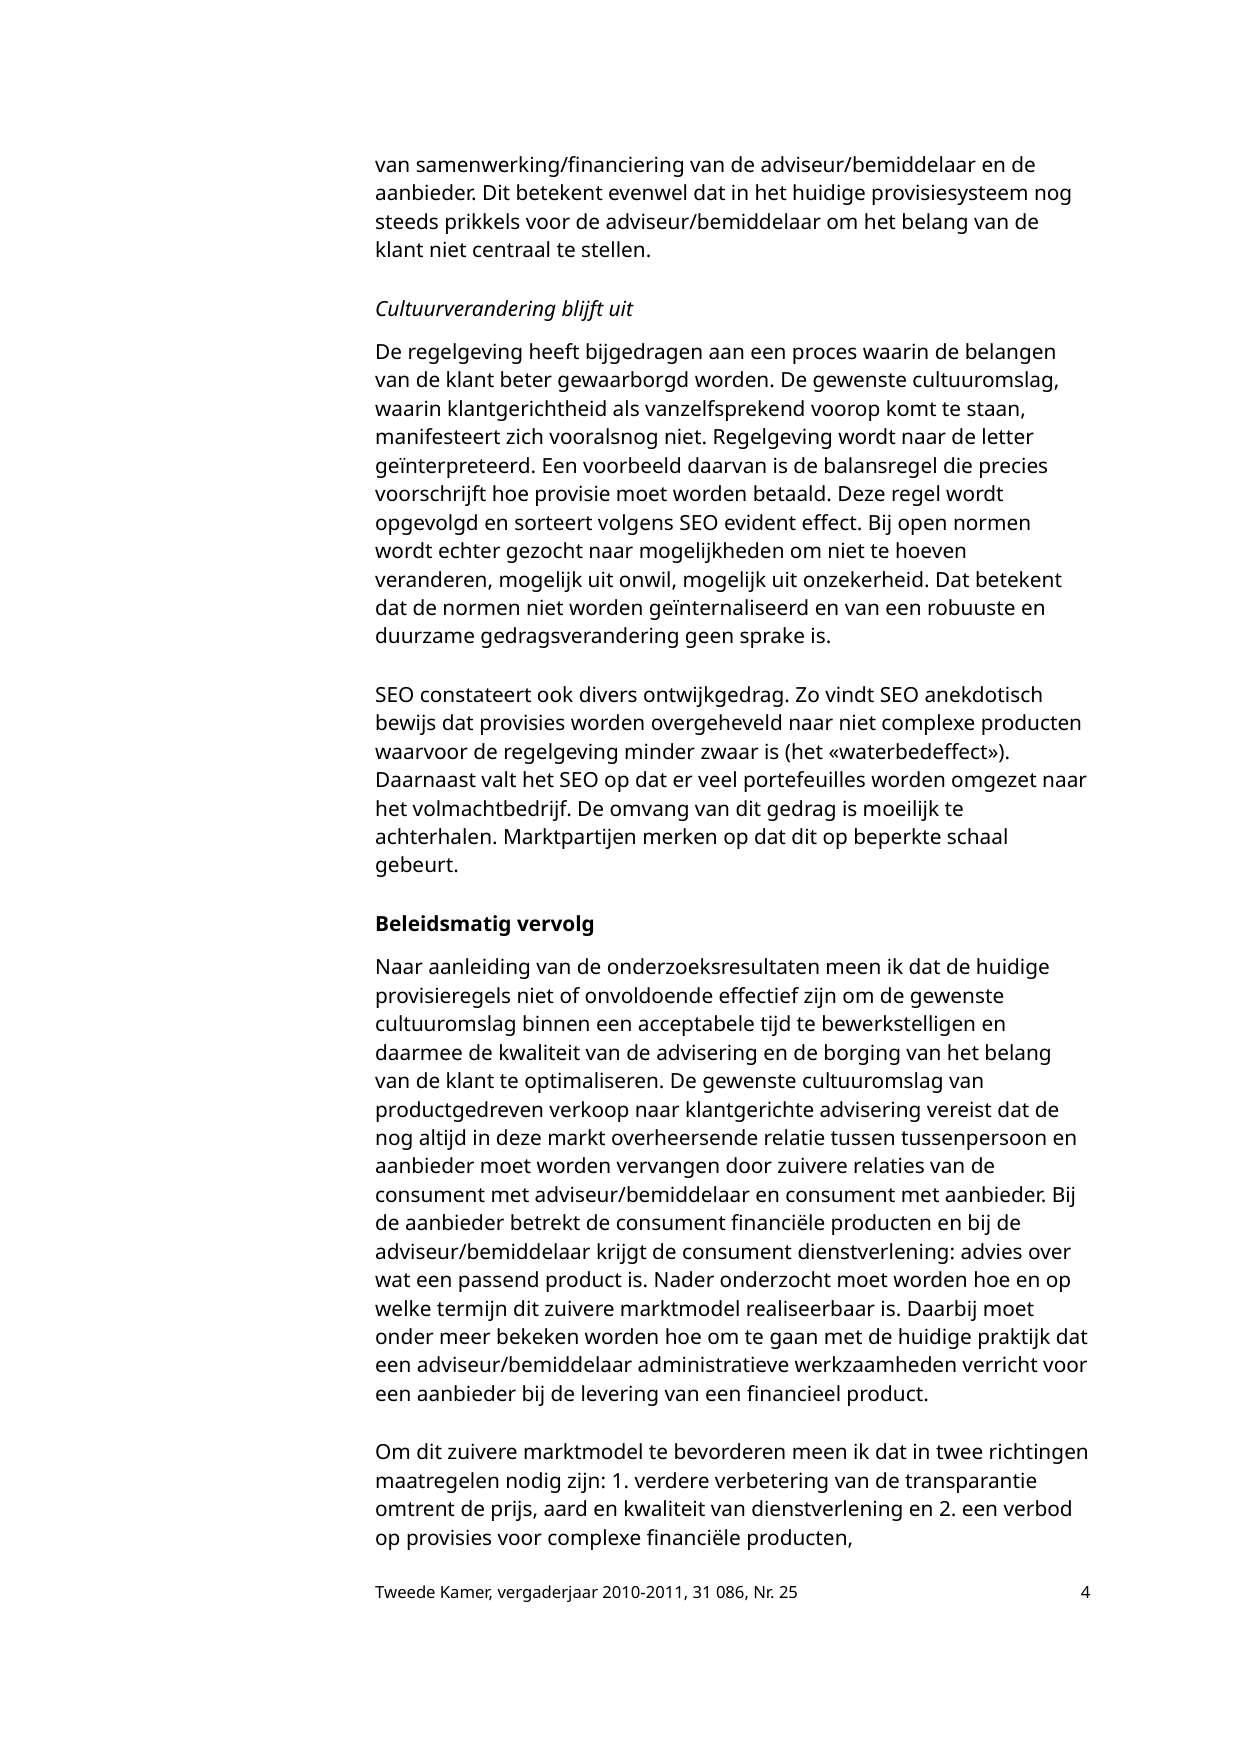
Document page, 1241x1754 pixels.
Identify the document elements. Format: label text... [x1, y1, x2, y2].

text De regelgeving heeft bijgedragen aan een proces waarin de belangen van de klant beter gewaarborgd worden. De gewenste cultuuromslag, waarin klantgerichtheid als vanzelfsprekend voorop komt te staan, manifesteert zich vooralsnog niet. Regelgeving wordt naar de letter geïnterpreteerd. Een voorbeeld daarvan is de balansregel die precies voorschrijft hoe provisie moet worden betaald. Deze regel wordt opgevolgd en sorteert volgens SEO evident effect. Bij open normen wordt echter gezocht naar mogelijkheden om niet te hoeven veranderen, mogelijk uit onwil, mogelijk uit onzekerheid. Dat betekent dat de normen niet worden geïnternaliseerd en van een robuuste en duurzame gedragsverandering geen sprake is. [375, 337, 1090, 650]
text Naar aanleiding van de onderzoeksresultaten meen ik dat de huidige provisieregels niet of onvoldoende effectief zijn om de gewenste cultuuromslag binnen een acceptabele tijd te bewerkstelligen en daarmee de kwaliteit van de advisering en de borging van het belang van de klant te optimaliseren. De gewenste cultuuromslag van productgedreven verkoop naar klantgerichte advisering vereist dat de nog altijd in deze markt overheersende relatie tussen tussenpersoon en aanbieder moet worden vervangen door zuivere relaties van de consument met adviseur/bemiddelaar en consument met aanbieder. Bij de aanbieder betrekt de consument financiële producten en bij de adviseur/bemiddelaar krijgt de consument dienstverlening: advies over wat een passend product is. Nader onderzocht moet worden hoe en op welke termijn dit zuivere marktmodel realiseerbaar is. Daarbij moet onder meer bekeken worden hoe om te gaan met de huidige praktijk dat een adviseur/bemiddelaar administratieve werkzaamheden verricht voor een aanbieder bij de levering van een financieel product. [375, 952, 1090, 1407]
text SEO constateert ook divers ontwijkgedrag. Zo vindt SEO anekdotisch bewijs dat provisies worden overgeheveld naar niet complexe producten waarvoor de regelgeving minder zwaar is (het «waterbedeffect»). Daarnaast valt het SEO op dat er veel portefeuilles worden omgezet naar het volmachtbedrijf. De omvang van dit gedrag is moeilijk te achterhalen. Marktpartijen merken op dat dit op beperkte schaal gebeurt. [375, 680, 1090, 879]
text Beleidsmatig vervolg [375, 909, 1090, 937]
text van samenwerking/financiering van de adviseur/bemiddelaar en de aanbieder. Dit betekent evenwel dat in het huidige provisiesysteem nog steeds prikkels voor de adviseur/bemiddelaar om het belang van de klant niet centraal te stellen. [375, 150, 1090, 264]
text Cultuurverandering blijft uit [375, 294, 1090, 322]
text Om dit zuivere marktmodel te bevorderen meen ik dat in twee richtingen maatregelen nodig zijn: 1. verdere verbetering van de transparantie omtrent de prijs, aard en kwaliteit van dienstverlening en 2. een verbod op provisies voor complexe financiële producten, [375, 1437, 1090, 1551]
